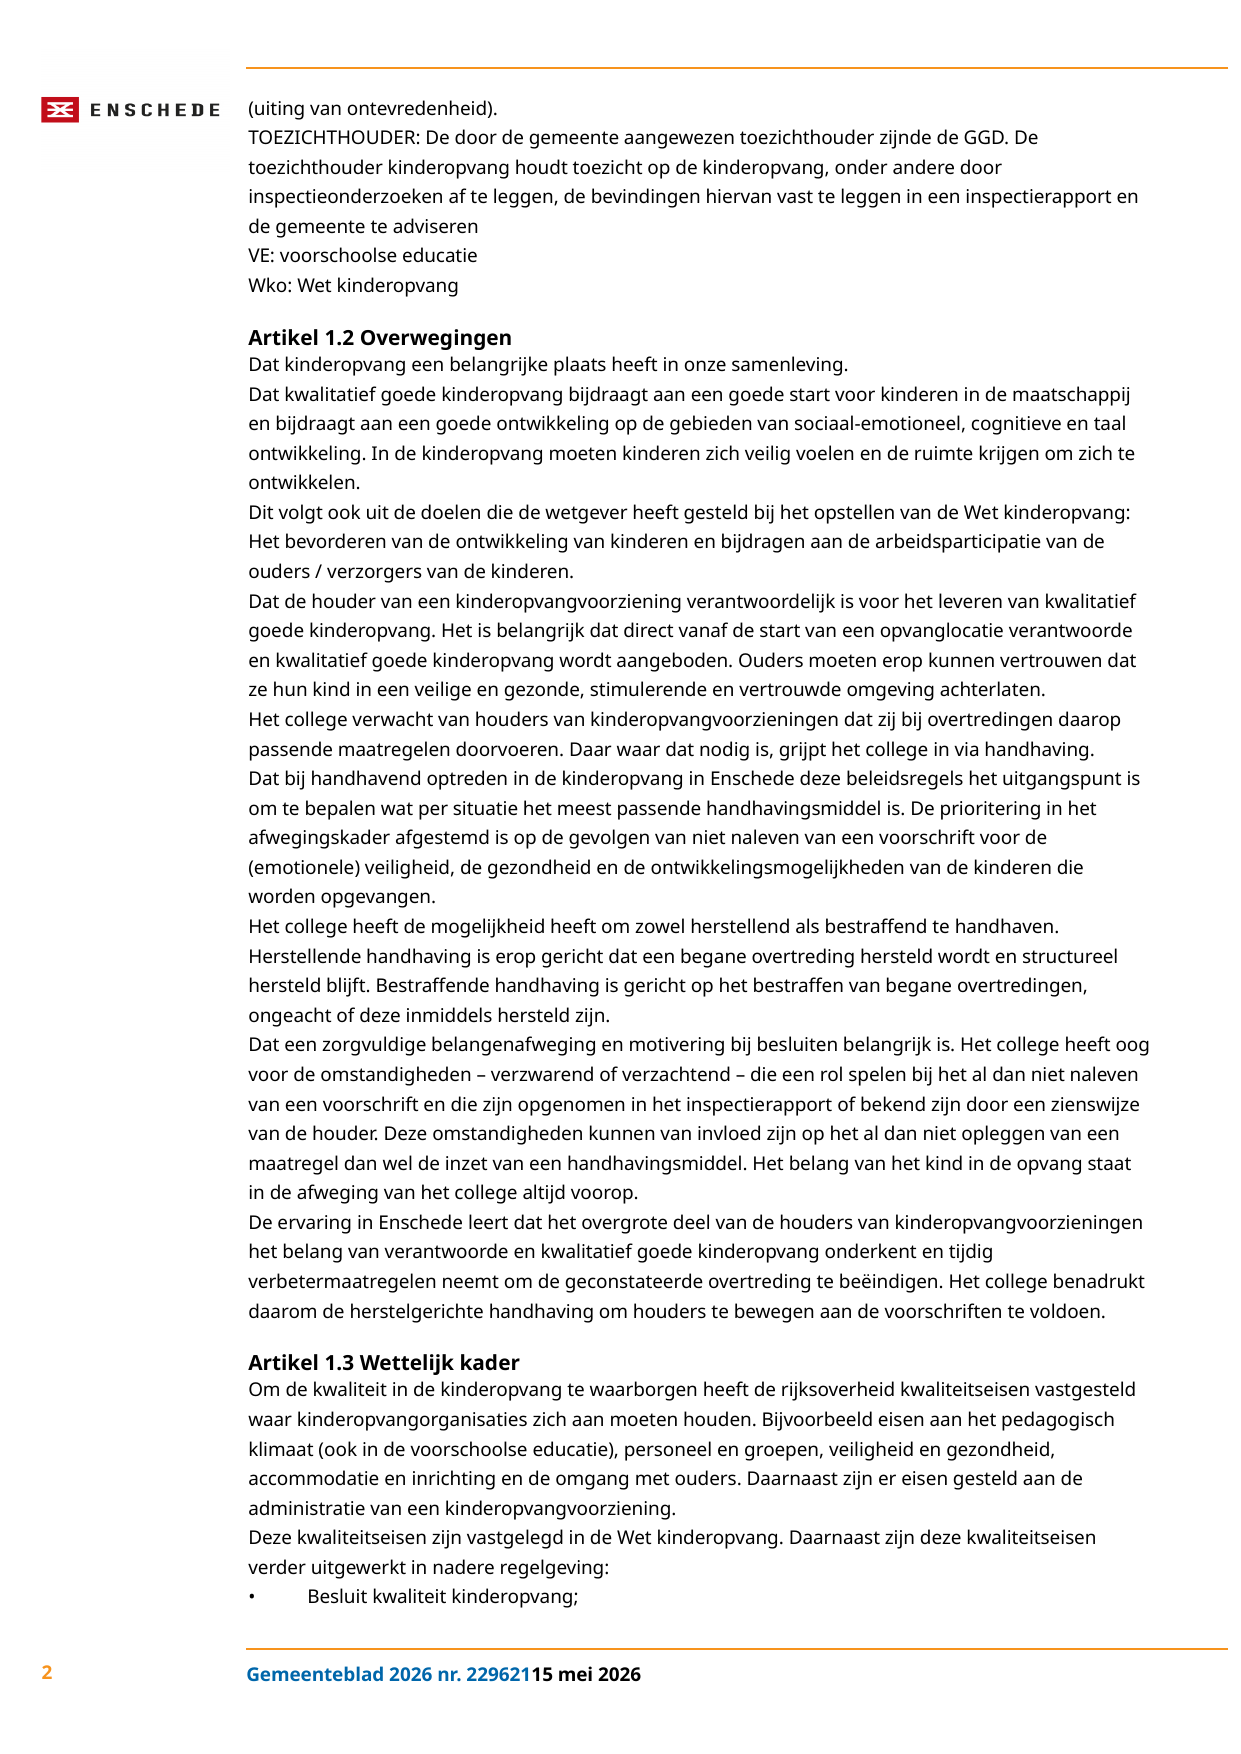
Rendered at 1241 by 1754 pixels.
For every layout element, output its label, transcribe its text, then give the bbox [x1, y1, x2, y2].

text Dat bij handhavend optreden in de kinderopvang in Enschede deze beleidsregels het uitgangspunt is om te bepalen wat per situatie het meest passende handhavingsmiddel is. De prioritering in het afwegingskader afgestemd is op de gevolgen van niet naleven van een voorschrift voor de (emotionele) veiligheid, de gezondheid en de ontwikkelingsmogelijkheden van de kinderen die worden opgevangen. [248, 765, 1152, 909]
list Besluit kwaliteit kinderopvang; [248, 1584, 1152, 1609]
text TOEZICHTHOUDER: De door de gemeente aangewezen toezichthouder zijnde de GGD. De toezichthouder kinderopvang houdt toezicht op de kinderopvang, onder andere door inspectieonderzoeken af te leggen, de bevindingen hiervan vast te leggen in een inspectierapport en de gemeente te adviseren [248, 124, 1152, 239]
text Om de kwaliteit in de kinderopvang te waarborgen heeft de rijksoverheid kwaliteitseisen vastgesteld waar kinderopvangorganisaties zich aan moeten houden. Bijvoorbeeld eisen aan het pedagogisch klimaat (ook in de voorschoolse educatie), personeel en groepen, veiligheid en gezondheid, accommodatie en inrichting en de omgang met ouders. Daarnaast zijn er eisen gesteld aan de administratie van een kinderopvangvoorziening. [248, 1377, 1152, 1521]
text Artikel 1.2 Overwegingen [248, 323, 1152, 351]
text Dat een zorgvuldige belangenafweging en motivering bij besluiten belangrijk is. Het college heeft oog voor de omstandigheden – verzwarend of verzachtend – die een rol spelen bij het al dan niet naleven van een voorschrift en die zijn opgenomen in het inspectierapport of bekend zijn door een zienswijze van de houder. Deze omstandigheden kunnen van invloed zijn op het al dan niet opleggen van een maatregel dan wel de inzet van een handhavingsmiddel. Het belang van het kind in de opvang staat in de afweging van het college altijd voorop. [248, 1032, 1152, 1205]
text Dat de houder van een kinderopvangvoorziening verantwoordelijk is voor het leveren van kwalitatief goede kinderopvang. Het is belangrijk dat direct vanaf de start van een opvanglocatie verantwoorde en kwalitatief goede kinderopvang wordt aangeboden. Ouders moeten erop kunnen vertrouwen dat ze hun kind in een veilige en gezonde, stimulerende en vertrouwde omgeving achterlaten. [248, 588, 1152, 702]
text De ervaring in Enschede leert dat het overgrote deel van de houders van kinderopvangvoorzieningen het belang van verantwoorde en kwalitatief goede kinderopvang onderkent en tijdig verbetermaatregelen neemt om de geconstateerde overtreding te beëindigen. Het college benadrukt daarom de herstelgerichte handhaving om houders te bewegen aan de voorschriften te voldoen. [248, 1209, 1152, 1323]
text (uiting van ontevredenheid). [248, 95, 1152, 121]
text Dat kinderopvang een belangrijke plaats heeft in onze samenleving. [248, 351, 1152, 377]
picture [41, 47, 231, 172]
text Artikel 1.3 Wettelijk kader [248, 1348, 1152, 1377]
text Het college heeft de mogelijkheid heeft om zowel herstellend als bestraffend te handhaven. Herstellende handhaving is erop gericht dat een begane overtreding hersteld wordt en structureel hersteld blijft. Bestraffende handhaving is gericht op het bestraffen van begane overtredingen, ongeacht of deze inmiddels hersteld zijn. [248, 913, 1152, 1028]
text Dit volgt ook uit de doelen die de wetgever heeft gesteld bij het opstellen van de Wet kinderopvang: [248, 499, 1152, 525]
text Dat kwalitatief goede kinderopvang bijdraagt aan een goede start voor kinderen in de maatschappij en bijdraagt aan een goede ontwikkeling op de gebieden van sociaal-emotioneel, cognitieve en taal ontwikkeling. In de kinderopvang moeten kinderen zich veilig voelen en de ruimte krijgen om zich te ontwikkelen. [248, 381, 1152, 495]
text Het college verwacht van houders van kinderopvangvoorzieningen dat zij bij overtredingen daarop passende maatregelen doorvoeren. Daar waar dat nodig is, grijpt het college in via handhaving. [248, 706, 1152, 761]
text Wko: Wet kinderopvang [248, 272, 1152, 298]
text Het bevorderen van de ontwikkeling van kinderen en bijdragen aan de arbeidsparticipatie van de ouders / verzorgers van de kinderen. [248, 529, 1152, 584]
text Deze kwaliteitseisen zijn vastgelegd in de Wet kinderopvang. Daarnaast zijn deze kwaliteitseisen verder uitgewerkt in nadere regelgeving: [248, 1524, 1152, 1580]
text VE: voorschoolse educatie [248, 243, 1152, 268]
